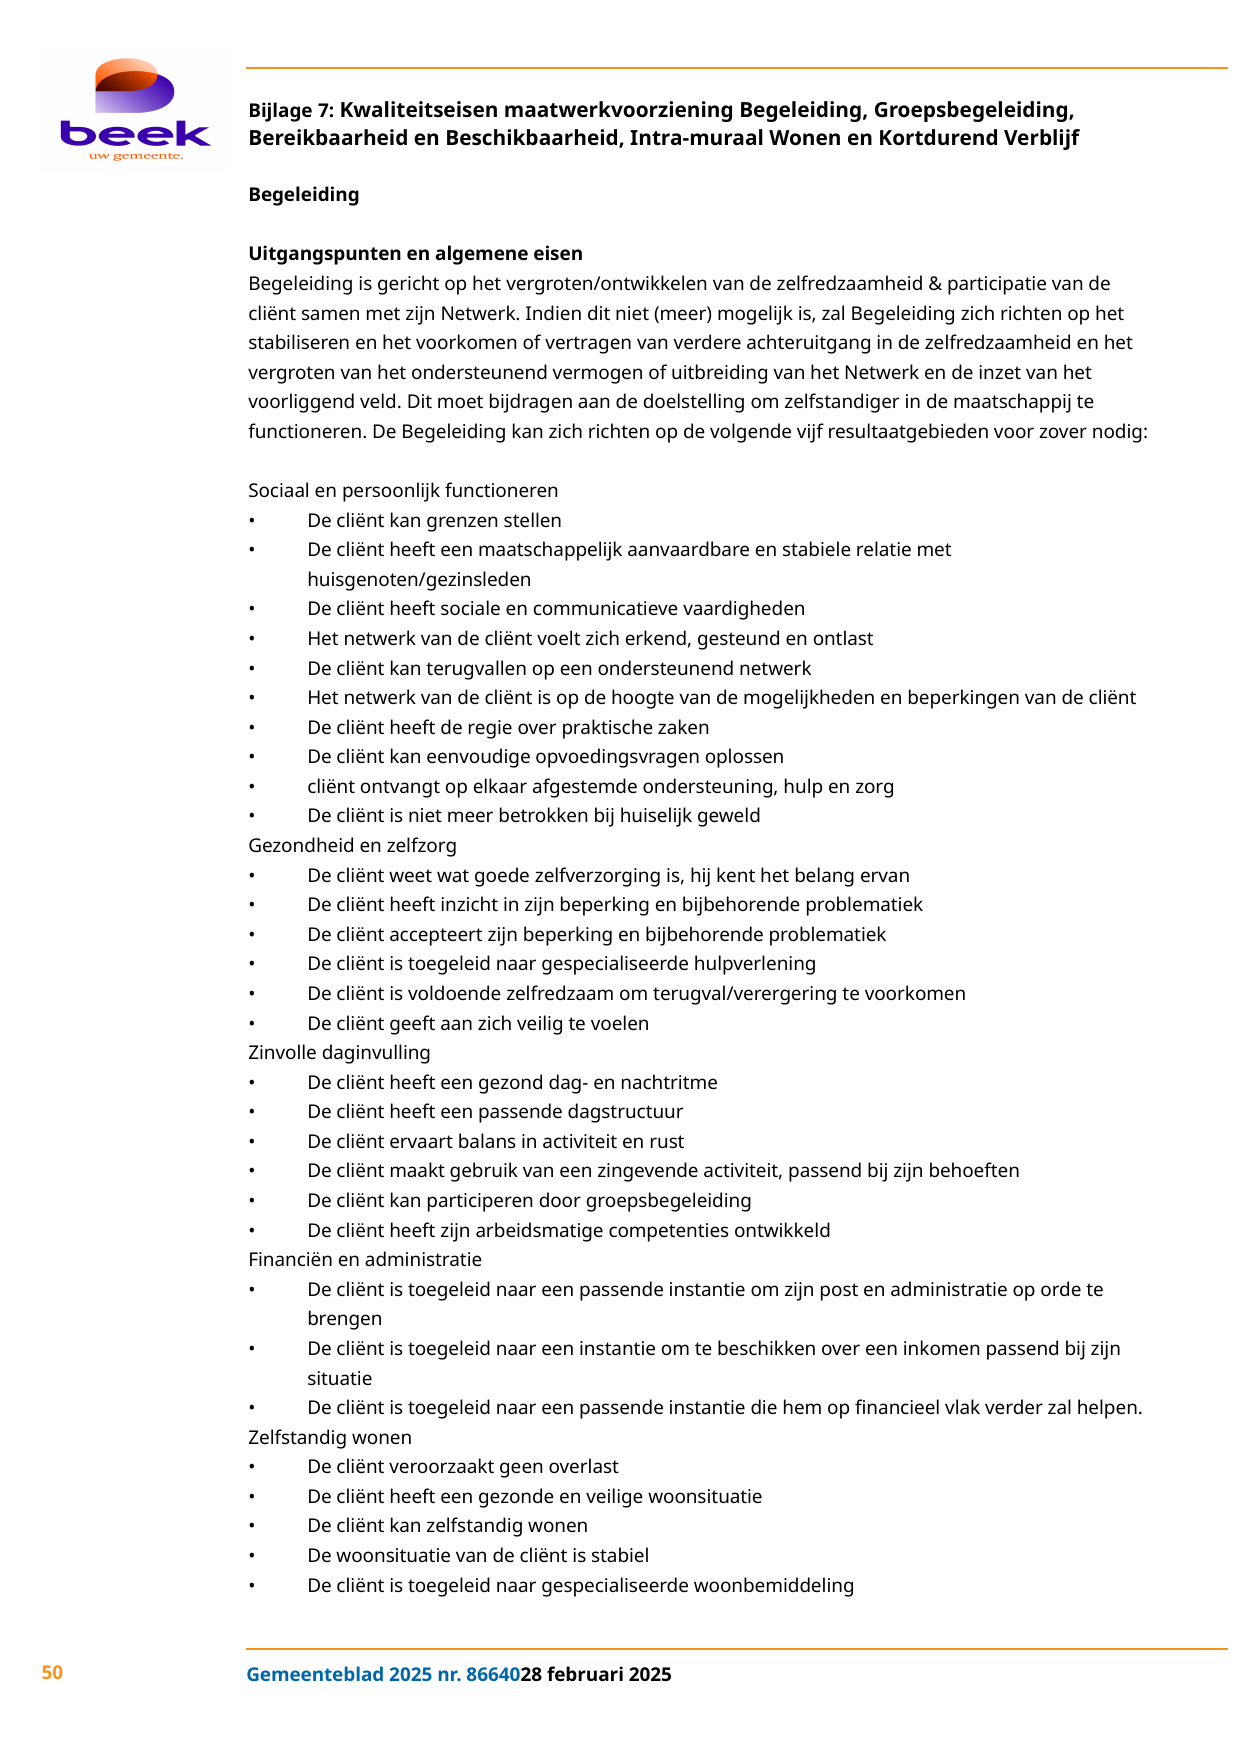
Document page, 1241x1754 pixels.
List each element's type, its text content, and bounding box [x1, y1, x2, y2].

list De cliënt kan grenzen stellen [248, 507, 1152, 532]
list De cliënt is toegeleid naar gespecialiseerde hulpverlening [248, 951, 1152, 976]
list De cliënt is niet meer betrokken bij huiselijk geweld [248, 803, 1152, 828]
list De cliënt kan zelfstandig wonen [248, 1513, 1152, 1538]
list cliënt ontvangt op elkaar afgestemde ondersteuning, hulp en zorg [248, 773, 1152, 799]
text Financiën en administratie [248, 1246, 1152, 1272]
list De cliënt kan eenvoudige opvoedingsvragen oplossen [248, 743, 1152, 769]
text Begeleiding [248, 181, 1152, 207]
list De cliënt is voldoende zelfredzaam om terugval/verergering te voorkomen [248, 980, 1152, 1006]
list De cliënt is toegeleid naar een passende instantie die hem op financieel vlak verder zal helpen. [248, 1394, 1152, 1420]
list De cliënt geeft aan zich veilig te voelen [248, 1010, 1152, 1035]
list De cliënt heeft inzicht in zijn beperking en bijbehorende problematiek [248, 891, 1152, 917]
list De cliënt kan terugvallen op een ondersteunend netwerk [248, 655, 1152, 680]
list De cliënt is toegeleid naar een passende instantie om zijn post en administratie op orde te brengen [248, 1276, 1152, 1331]
picture [41, 47, 231, 172]
list Het netwerk van de cliënt voelt zich erkend, gesteund en ontlast [248, 625, 1152, 651]
text Bijlage 7: Kwaliteitseisen maatwerkvoorziening Begeleiding, Groepsbegeleiding, Bereikbaarheid en Beschikbaarheid, Intra-muraal Wonen en Kortdurend Verblijf [248, 95, 1152, 152]
text Sociaal en persoonlijk functioneren [248, 477, 1152, 503]
text Uitgangspunten en algemene eisen [248, 241, 1152, 266]
list De cliënt is toegeleid naar een instantie om te beschikken over een inkomen passend bij zijn situatie [248, 1335, 1152, 1390]
text Begeleiding is gericht op het vergroten/ontwikkelen van de zelfredzaamheid & participatie van de cliënt samen met zijn Netwerk. Indien dit niet (meer) mogelijk is, zal Begeleiding zich richten op het stabiliseren en het voorkomen of vertragen van verdere achteruitgang in de zelfredzaamheid en het vergroten van het ondersteunend vermogen of uitbreiding van het Netwerk en de inzet van het voorliggend veld. Dit moet bijdragen aan de doelstelling om zelfstandiger in de maatschappij te functioneren. De Begeleiding kan zich richten op de volgende vijf resultaatgebieden voor zover nodig: [248, 270, 1152, 444]
text Zelfstandig wonen [248, 1424, 1152, 1449]
list De cliënt heeft een maatschappelijk aanvaardbare en stabiele relatie met huisgenoten/gezinsleden [248, 536, 1152, 592]
list De woonsituatie van de cliënt is stabiel [248, 1542, 1152, 1568]
text Zinvolle daginvulling [248, 1039, 1152, 1065]
list De cliënt ervaart balans in activiteit en rust [248, 1128, 1152, 1154]
list De cliënt heeft een gezonde en veilige woonsituatie [248, 1483, 1152, 1509]
list De cliënt maakt gebruik van een zingevende activiteit, passend bij zijn behoeften [248, 1158, 1152, 1183]
list Het netwerk van de cliënt is op de hoogte van de mogelijkheden en beperkingen van de cliënt [248, 684, 1152, 710]
list De cliënt veroorzaakt geen overlast [248, 1453, 1152, 1479]
list De cliënt heeft sociale en communicatieve vaardigheden [248, 596, 1152, 621]
list De cliënt is toegeleid naar gespecialiseerde woonbemiddeling [248, 1572, 1152, 1597]
list De cliënt accepteert zijn beperking en bijbehorende problematiek [248, 921, 1152, 947]
list De cliënt heeft een passende dagstructuur [248, 1098, 1152, 1124]
list De cliënt kan participeren door groepsbegeleiding [248, 1187, 1152, 1213]
list De cliënt weet wat goede zelfverzorging is, hij kent het belang ervan [248, 862, 1152, 887]
list De cliënt heeft de regie over praktische zaken [248, 714, 1152, 739]
text Gezondheid en zelfzorg [248, 832, 1152, 858]
list De cliënt heeft een gezond dag- en nachtritme [248, 1069, 1152, 1094]
list De cliënt heeft zijn arbeidsmatige competenties ontwikkeld [248, 1217, 1152, 1242]
